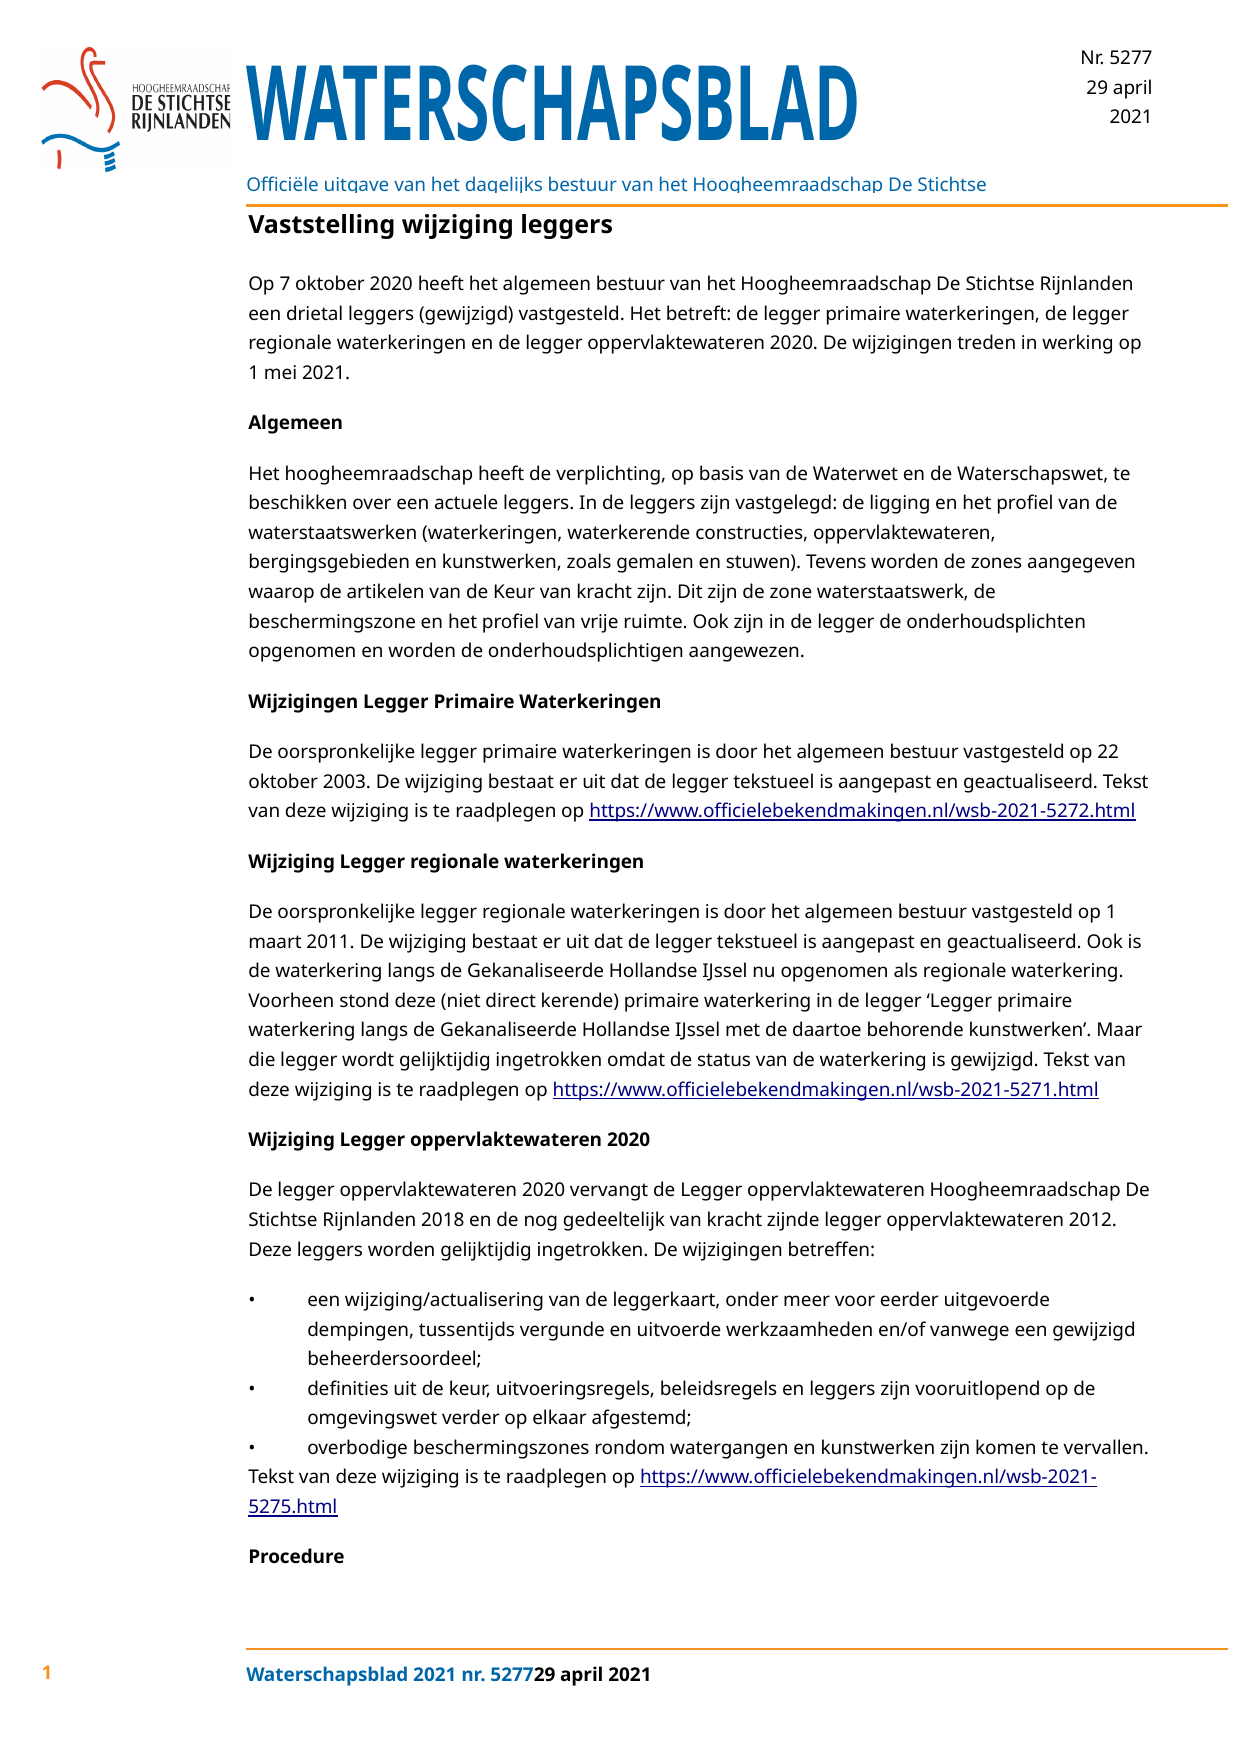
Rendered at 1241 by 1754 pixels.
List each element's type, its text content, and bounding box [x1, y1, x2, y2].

text Procedure [248, 1544, 1152, 1569]
text Het hoogheemraadschap heeft de verplichting, op basis van de Waterwet en de Waterschapswet, te beschikken over een actuele leggers. In de leggers zijn vastgelegd: de ligging en het profiel van de waterstaatswerken (waterkeringen, waterkerende constructies, oppervlaktewateren, bergingsgebieden en kunstwerken, zoals gemalen en stuwen). Tevens worden de zones aangegeven waarop de artikelen van de Keur van kracht zijn. Dit zijn de zone waterstaatswerk, de beschermingszone en het profiel van vrije ruimte. Ook zijn in de legger de onderhoudsplichten opgenomen en worden de onderhoudsplichtigen aangewezen. [248, 460, 1152, 663]
text De oorspronkelijke legger primaire waterkeringen is door het algemeen bestuur vastgesteld op 22 oktober 2003. De wijziging bestaat er uit dat de legger tekstueel is aangepast en geactualiseerd. Tekst van deze wijziging is te raadplegen op https://www.officielebekendmakingen.nl/wsb-2021-5272.html [248, 738, 1152, 823]
text Wijziging Legger regionale waterkeringen [248, 848, 1152, 873]
text Wijziging Legger oppervlaktewateren 2020 [248, 1126, 1152, 1152]
list een wijziging/actualisering van de leggerkaart, onder meer voor eerder uitgevoerde dempingen, tussentijds vergunde en uitvoerde werkzaamheden en/of vanwege een gewijzigd beheerdersoordeel; [248, 1286, 1152, 1371]
picture [41, 47, 231, 172]
text Wijzigingen Legger Primaire Waterkeringen [248, 688, 1152, 713]
text Vaststelling wijziging leggers [248, 207, 1152, 241]
text Tekst van deze wijziging is te raadplegen op https://www.officielebekendmakingen.nl/wsb-2021-5275.html [248, 1464, 1152, 1519]
text Op 7 oktober 2020 heeft het algemeen bestuur van het Hoogheemraadschap De Stichtse Rijnlanden een drietal leggers (gewijzigd) vastgesteld. Het betreft: de legger primaire waterkeringen, de legger regionale waterkeringen en de legger oppervlaktewateren 2020. De wijzigingen treden in werking op 1 mei 2021. [248, 270, 1152, 385]
text De oorspronkelijke legger regionale waterkeringen is door het algemeen bestuur vastgesteld op 1 maart 2011. De wijziging bestaat er uit dat de legger tekstueel is aangepast en geactualiseerd. Ook is de waterkering langs de Gekanaliseerde Hollandse IJssel nu opgenomen als regionale waterkering. Voorheen stond deze (niet direct kerende) primaire waterkering in de legger ‘Legger primaire waterkering langs de Gekanaliseerde Hollandse IJssel met de daartoe behorende kunstwerken’. Maar die legger wordt gelijktijdig ingetrokken omdat de status van de waterkering is gewijzigd. Tekst van deze wijziging is te raadplegen op https://www.officielebekendmakingen.nl/wsb-2021-5271.html [248, 898, 1152, 1101]
text Algemeen [248, 409, 1152, 435]
list definities uit de keur, uitvoeringsregels, beleidsregels en leggers zijn vooruitlopend op de omgevingswet verder op elkaar afgestemd; [248, 1375, 1152, 1430]
list overbodige beschermingszones rondom watergangen en kunstwerken zijn komen te vervallen. [248, 1434, 1152, 1460]
text De legger oppervlaktewateren 2020 vervangt de Legger oppervlaktewateren Hoogheemraadschap De Stichtse Rijnlanden 2018 en de nog gedeeltelijk van kracht zijnde legger oppervlaktewateren 2012. Deze leggers worden gelijktijdig ingetrokken. De wijzigingen betreffen: [248, 1177, 1152, 1261]
